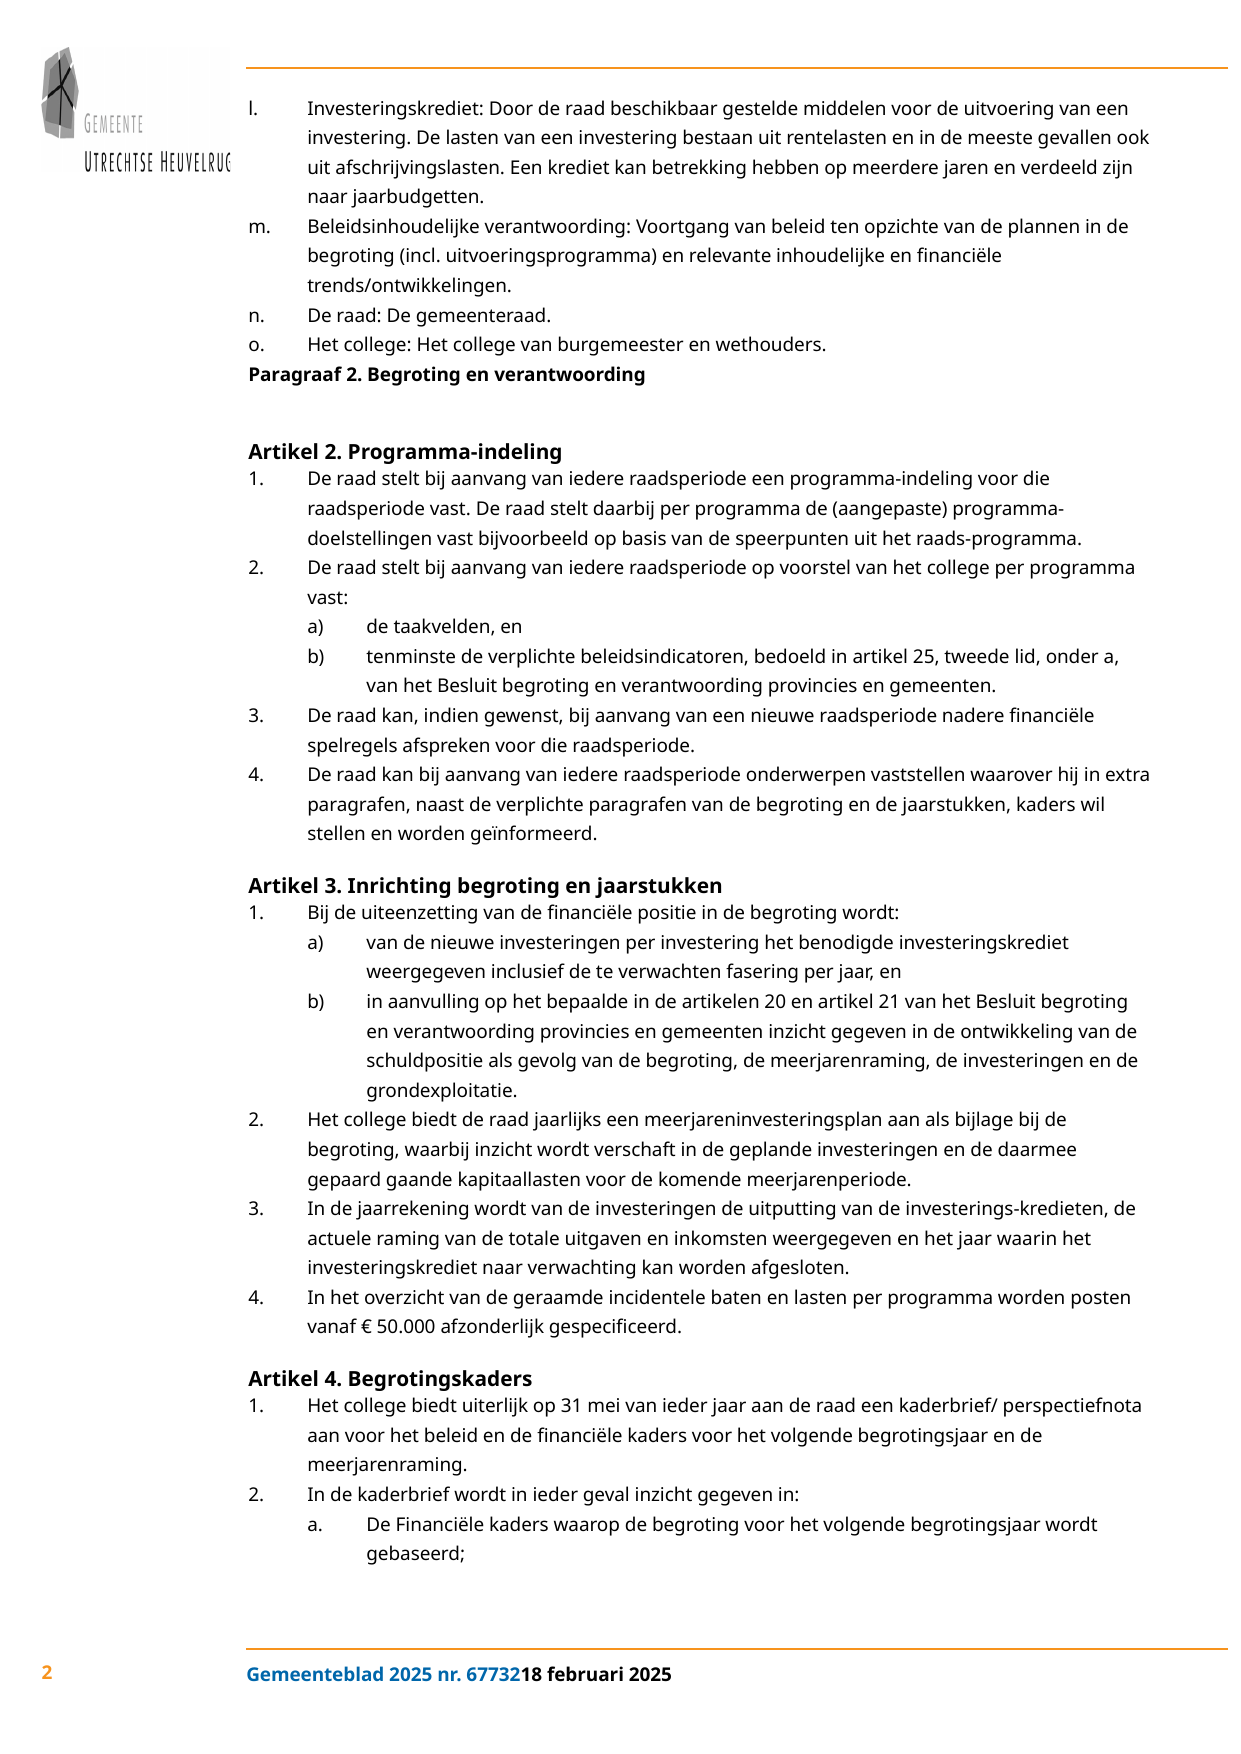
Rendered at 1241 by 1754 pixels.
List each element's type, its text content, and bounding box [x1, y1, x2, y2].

list De raad kan, indien gewenst, bij aanvang van een nieuwe raadsperiode nadere financiële spelregels afspreken voor die raadsperiode. [248, 702, 1152, 758]
list Het college biedt de raad jaarlijks een meerjareninvesteringsplan aan als bijlage bij de begroting, waarbij inzicht wordt verschaft in de geplande investeringen en de daarmee gepaard gaande kapitaallasten voor de komende meerjarenperiode. [248, 1107, 1152, 1191]
list Het college: Het college van burgemeester en wethouders. [248, 331, 1152, 357]
list In de jaarrekening wordt van de investeringen de uitputting van de investerings-kredieten, de actuele raming van de totale uitgaven en inkomsten weergegeven en het jaar waarin het investeringskrediet naar verwachting kan worden afgesloten. [248, 1195, 1152, 1280]
list tenminste de verplichte beleidsindicatoren, bedoeld in artikel 25, tweede lid, onder a, van het Besluit begroting en verantwoording provincies en gemeenten. [307, 643, 1152, 698]
list In het overzicht van de geraamde incidentele baten en lasten per programma worden posten vanaf € 50.000 afzonderlijk gespecificeerd. [248, 1284, 1152, 1339]
text Artikel 2. Programma-indeling [248, 437, 1152, 466]
list in aanvulling op het bepaalde in de artikelen 20 en artikel 21 van het Besluit begroting en verantwoording provincies en gemeenten inzicht gegeven in de ontwikkeling van de schuldpositie als gevolg van de begroting, de meerjarenraming, de investeringen en de grondexploitatie. [307, 988, 1152, 1103]
text Artikel 4. Begrotingskaders [248, 1364, 1152, 1392]
text Paragraaf 2. Begroting en verantwoording [248, 361, 1152, 387]
list De raad: De gemeenteraad. [248, 302, 1152, 328]
list De raad kan bij aanvang van iedere raadsperiode onderwerpen vaststellen waarover hij in extra paragrafen, naast de verplichte paragrafen van de begroting en de jaarstukken, kaders wil stellen en worden geïnformeerd. [248, 761, 1152, 846]
list De raad stelt bij aanvang van iedere raadsperiode een programma-indeling voor die raadsperiode vast. De raad stelt daarbij per programma de (aangepaste) programma-doelstellingen vast bijvoorbeeld op basis van de speerpunten uit het raads-programma. [248, 466, 1152, 551]
picture [41, 47, 231, 172]
text Artikel 3. Inrichting begroting en jaarstukken [248, 871, 1152, 899]
list van de nieuwe investeringen per investering het benodigde investeringskrediet weergegeven inclusief de te verwachten fasering per jaar, en [307, 929, 1152, 984]
list Investeringskrediet: Door de raad beschikbaar gestelde middelen voor de uitvoering van een investering. De lasten van een investering bestaan uit rentelasten en in de meeste gevallen ook uit afschrijvingslasten. Een krediet kan betrekking hebben op meerdere jaren en verdeeld zijn naar jaarbudgetten. [248, 95, 1152, 209]
list De Financiële kaders waarop de begroting voor het volgende begrotingsjaar wordt gebaseerd; [307, 1511, 1152, 1566]
list Beleidsinhoudelijke verantwoording: Voortgang van beleid ten opzichte van de plannen in de begroting (incl. uitvoeringsprogramma) en relevante inhoudelijke en financiële trends/ontwikkelingen. [248, 213, 1152, 298]
list Het college biedt uiterlijk op 31 mei van ieder jaar aan de raad een kaderbrief/ perspectiefnota aan voor het beleid en de financiële kaders voor het volgende begrotingsjaar en de meerjarenraming. [248, 1392, 1152, 1477]
list Bij de uiteenzetting van de financiële positie in de begroting wordt: [248, 899, 1152, 925]
list de taakvelden, en [307, 613, 1152, 639]
list In de kaderbrief wordt in ieder geval inzicht gegeven in: [248, 1481, 1152, 1507]
list De raad stelt bij aanvang van iedere raadsperiode op voorstel van het college per programma vast: [248, 554, 1152, 610]
